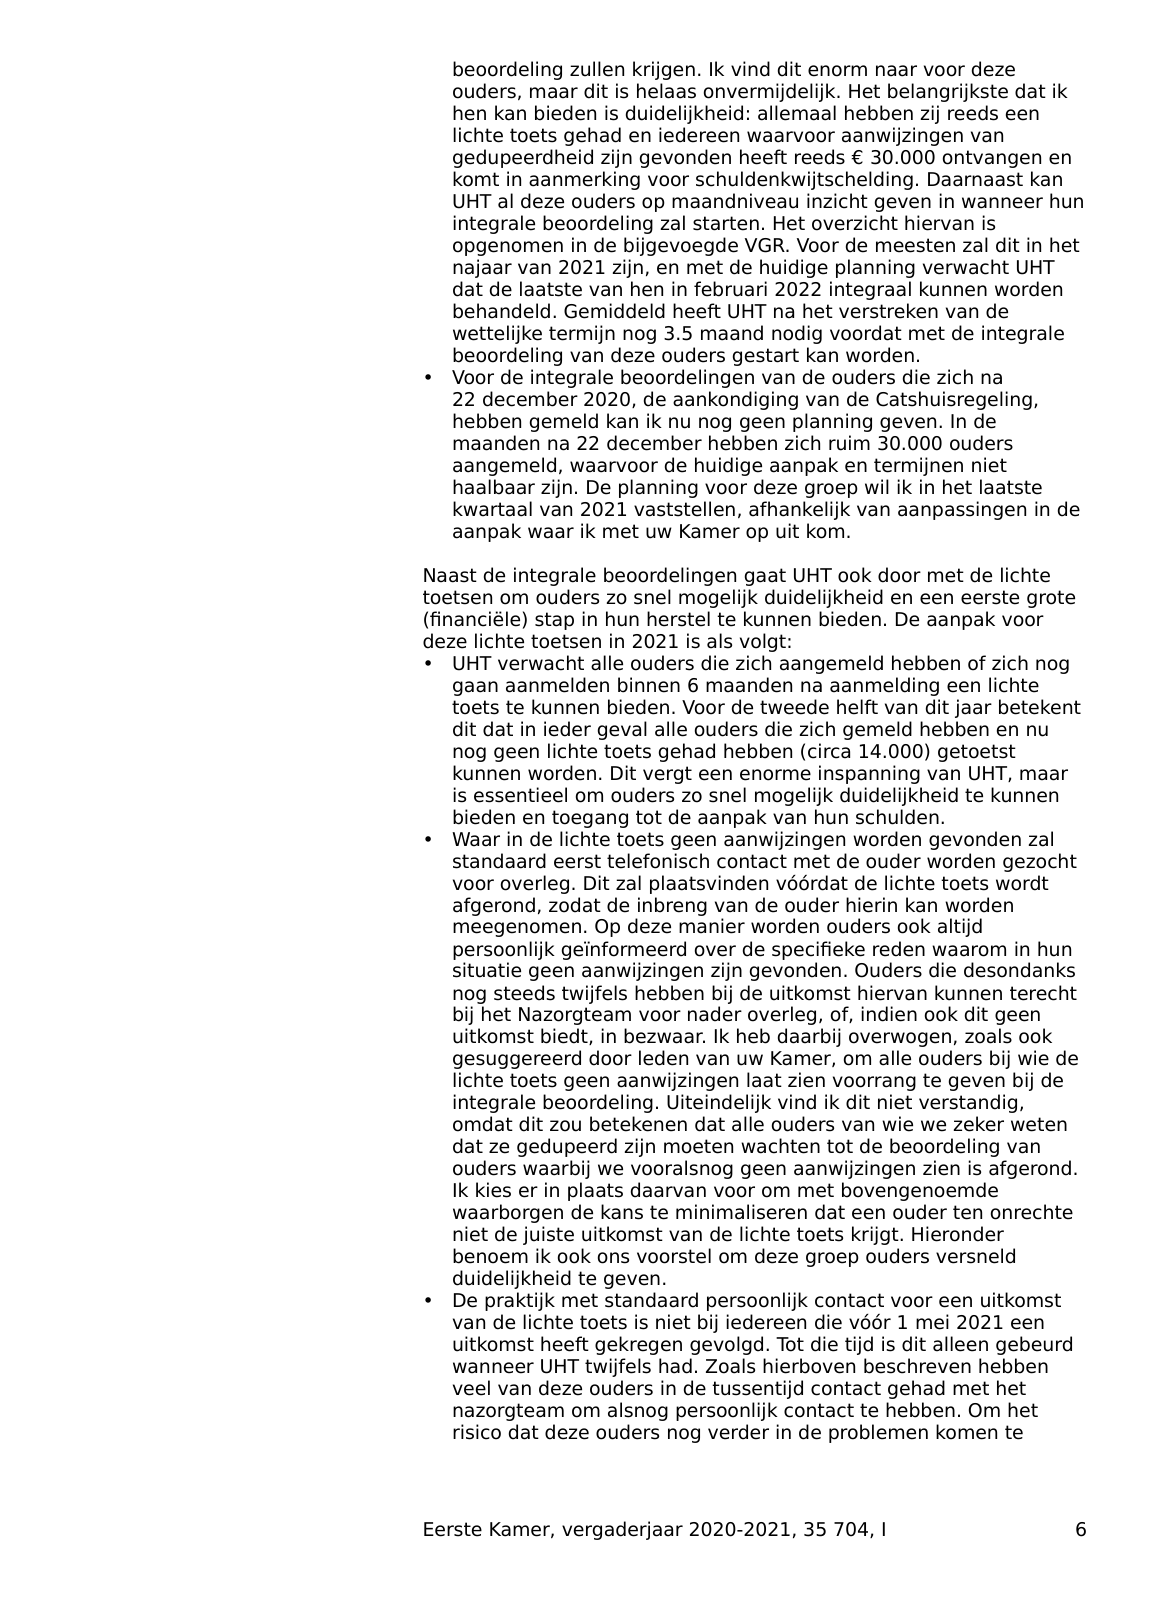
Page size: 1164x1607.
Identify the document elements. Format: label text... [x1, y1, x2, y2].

text • UHT verwacht alle ouders die zich aangemeld hebben of zich nog gaan aanmelden binnen 6 maanden na aanmelding een lichte toets te kunnen bieden. Voor de tweede helft van dit jaar betekent dit dat in ieder geval alle ouders die zich gemeld hebben en nu nog geen lichte toets gehad hebben (circa 14.000) getoetst kunnen worden. Dit vergt een enorme inspanning van UHT, maar is essentieel om ouders zo snel mogelijk duidelijkheid te kunnen bieden en toegang tot de aanpak van hun schulden. [422, 653, 1087, 828]
text Naast de integrale beoordelingen gaat UHT ook door met de lichte toetsen om ouders zo snel mogelijk duidelijkheid en een eerste grote (financiële) stap in hun herstel te kunnen bieden. De aanpak voor deze lichte toetsen in 2021 is als volgt: [422, 565, 1087, 653]
text • Voor de integrale beoordelingen van de ouders die zich na 22 december 2020, de aankondiging van de Catshuisregeling, hebben gemeld kan ik nu nog geen planning geven. In de maanden na 22 december hebben zich ruim 30.000 ouders aangemeld, waarvoor de huidige aanpak en termijnen niet haalbaar zijn. De planning voor deze groep wil ik in het laatste kwartaal van 2021 vaststellen, afhankelijk van aanpassingen in de aanpak waar ik met uw Kamer op uit kom. [422, 367, 1087, 543]
text • De praktijk met standaard persoonlijk contact voor een uitkomst van de lichte toets is niet bij iedereen die vóór 1 mei 2021 een uitkomst heeft gekregen gevolgd. Tot die tijd is dit alleen gebeurd wanneer UHT twijfels had. Zoals hierboven beschreven hebben veel van deze ouders in de tussentijd contact gehad met het nazorgteam om alsnog persoonlijk contact te hebben. Om het risico dat deze ouders nog verder in de problemen komen te [422, 1290, 1087, 1444]
text • Waar in de lichte toets geen aanwijzingen worden gevonden zal standaard eerst telefonisch contact met de ouder worden gezocht voor overleg. Dit zal plaatsvinden vóórdat de lichte toets wordt afgerond, zodat de inbreng van de ouder hierin kan worden meegenomen. Op deze manier worden ouders ook altijd persoonlijk geïnformeerd over de specifieke reden waarom in hun situatie geen aanwijzingen zijn gevonden. Ouders die desondanks nog steeds twijfels hebben bij de uitkomst hiervan kunnen terecht bij het Nazorgteam voor nader overleg, of, indien ook dit geen uitkomst biedt, in bezwaar. Ik heb daarbij overwogen, zoals ook gesuggereerd door leden van uw Kamer, om alle ouders bij wie de lichte toets geen aanwijzingen laat zien voorrang te geven bij de integrale beoordeling. Uiteindelijk vind ik dit niet verstandig, omdat dit zou betekenen dat alle ouders van wie we zeker weten dat ze gedupeerd zijn moeten wachten tot de beoordeling van ouders waarbij we vooralsnog geen aanwijzingen zien is afgerond. Ik kies er in plaats daarvan voor om met bovengenoemde waarborgen de kans te minimaliseren dat een ouder ten onrechte niet de juiste uitkomst van de lichte toets krijgt. Hieronder benoem ik ook ons voorstel om deze groep ouders versneld duidelijkheid te geven. [422, 828, 1087, 1290]
text beoordeling zullen krijgen. Ik vind dit enorm naar voor deze ouders, maar dit is helaas onvermijdelijk. Het belangrijkste dat ik hen kan bieden is duidelijkheid: allemaal hebben zij reeds een lichte toets gehad en iedereen waarvoor aanwijzingen van gedupeerdheid zijn gevonden heeft reeds € 30.000 ontvangen en komt in aanmerking voor schuldenkwijtschelding. Daarnaast kan UHT al deze ouders op maandniveau inzicht geven in wanneer hun integrale beoordeling zal starten. Het overzicht hiervan is opgenomen in de bijgevoegde VGR. Voor de meesten zal dit in het najaar van 2021 zijn, en met de huidige planning verwacht UHT dat de laatste van hen in februari 2022 integraal kunnen worden behandeld. Gemiddeld heeft UHT na het verstreken van de wettelijke termijn nog 3.5 maand nodig voordat met de integrale beoordeling van deze ouders gestart kan worden. [422, 59, 1087, 367]
